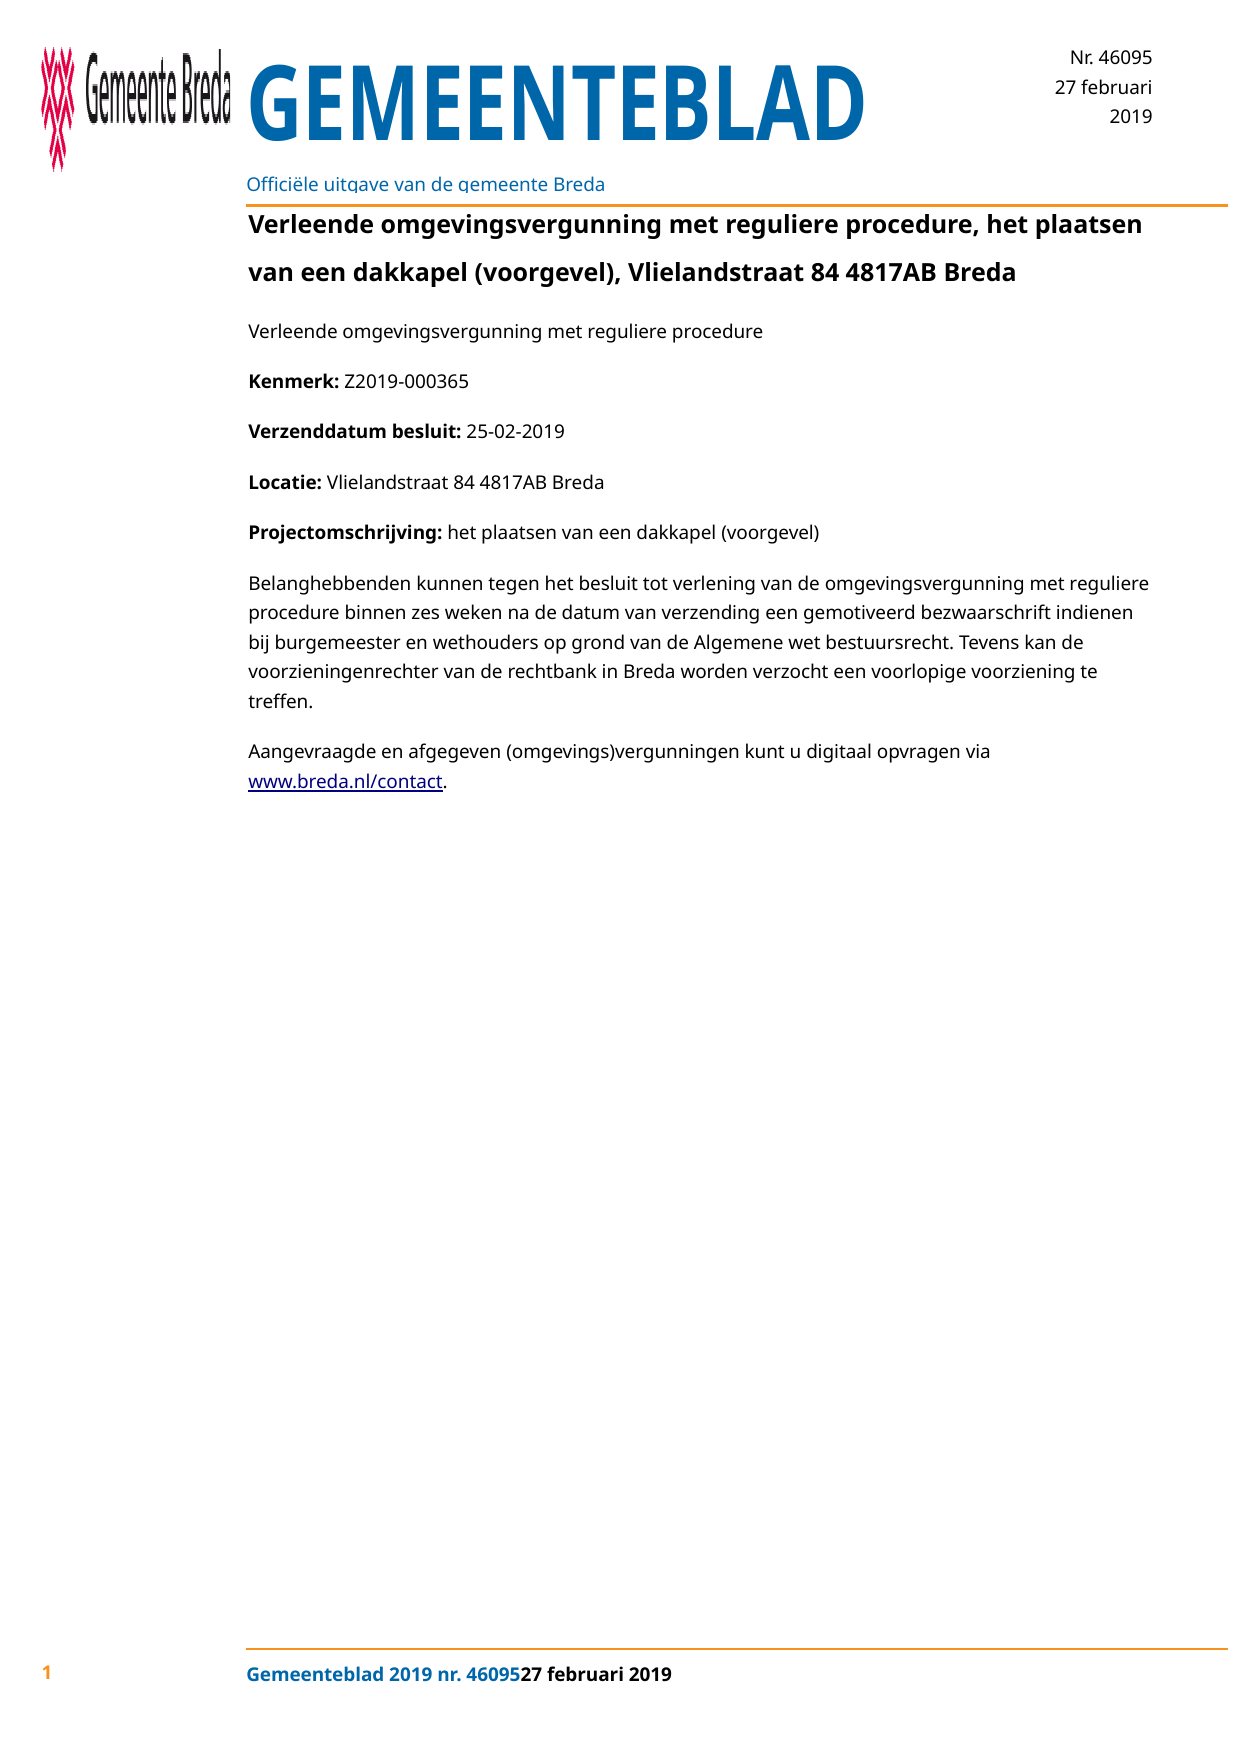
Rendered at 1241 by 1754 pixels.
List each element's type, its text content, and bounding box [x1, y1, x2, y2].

text Verleende omgevingsvergunning met reguliere procedure, het plaatsen van een dakkapel (voorgevel), Vlielandstraat 84 4817AB Breda [248, 207, 1152, 288]
text Aangevraagde en afgegeven (omgevings)vergunningen kunt u digitaal opvragen via www.breda.nl/contact. [248, 739, 1152, 794]
text Projectomschrijving: het plaatsen van een dakkapel (voorgevel) [248, 519, 1152, 545]
text Verleende omgevingsvergunning met reguliere procedure [248, 318, 1152, 344]
text Locatie: Vlielandstraat 84 4817AB Breda [248, 469, 1152, 495]
text Belanghebbenden kunnen tegen het besluit tot verlening van de omgevingsvergunning met reguliere procedure binnen zes weken na de datum van verzending een gemotiveerd bezwaarschrift indienen bij burgemeester en wethouders op grond van de Algemene wet bestuursrecht. Tevens kan de voorzieningenrechter van de rechtbank in Breda worden verzocht een voorlopige voorziening te treffen. [248, 570, 1152, 714]
text Verzenddatum besluit: 25-02-2019 [248, 419, 1152, 444]
picture [41, 47, 231, 172]
text Kenmerk: Z2019-000365 [248, 368, 1152, 394]
